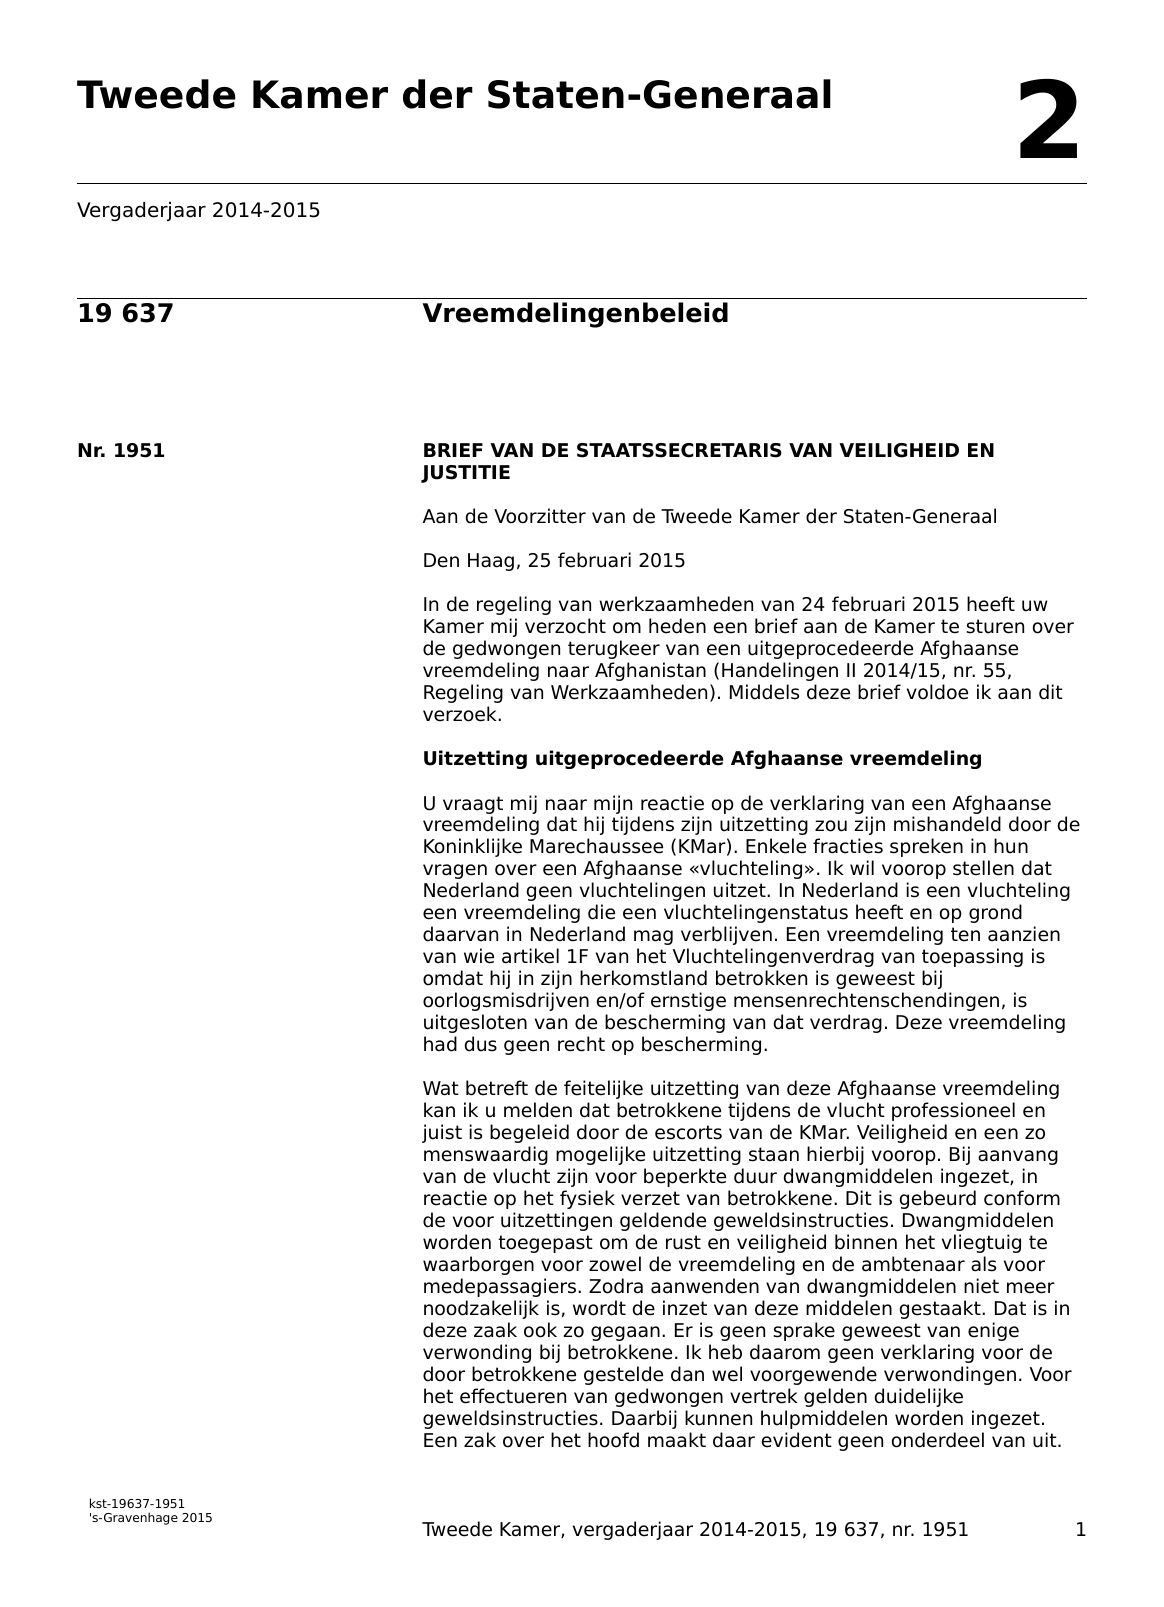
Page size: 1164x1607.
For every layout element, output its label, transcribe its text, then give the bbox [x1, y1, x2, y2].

table_header 2 [886, 59, 1087, 183]
text Den Haag, 25 februari 2015 [422, 550, 1087, 572]
subtitle 19 637 Vreemdelingenbeleid [77, 299, 1087, 329]
subtitle Uitzetting uitgeprocedeerde Afghaanse vreemdeling [422, 748, 1087, 770]
text U vraagt mij naar mijn reactie op de verklaring van een Afghaanse vreemdeling dat hij tijdens zijn uitzetting zou zijn mishandeld door de Koninklijke Marechaussee (KMar). Enkele fracties spreken in hun vragen over een Afghaanse «vluchteling». Ik wil voorop stellen dat Nederland geen vluchtelingen uitzet. In Nederland is een vluchteling een vreemdeling die een vluchtelingenstatus heeft en op grond daarvan in Nederland mag verblijven. Een vreemdeling ten aanzien van wie artikel 1F van het Vluchtelingenverdrag van toepassing is omdat hij in zijn herkomstland betrokken is geweest bij oorlogsmisdrijven en/of ernstige mensenrechtenschendingen, is uitgesloten van de bescherming van dat verdrag. Deze vreemdeling had dus geen recht op bescherming. [422, 792, 1087, 1056]
text 's-Gravenhage 2015 [88, 1511, 323, 1525]
text In de regeling van werkzaamheden van 24 februari 2015 heeft uw Kamer mij verzocht om heden een brief aan de Kamer te sturen over de gedwongen terugkeer van een uitgeprocedeerde Afghaanse vreemdeling naar Afghanistan (Handelingen II 2014/15, nr. 55, Regeling van Werkzaamheden). Middels deze brief voldoe ik aan dit verzoek. [422, 594, 1087, 726]
text Wat betreft de feitelijke uitzetting van deze Afghaanse vreemdeling kan ik u melden dat betrokkene tijdens de vlucht professioneel en juist is begeleid door de escorts van de KMar. Veiligheid en een zo menswaardig mogelijke uitzetting staan hierbij voorop. Bij aanvang van de vlucht zijn voor beperkte duur dwangmiddelen ingezet, in reactie op het fysiek verzet van betrokkene. Dit is gebeurd conform de voor uitzettingen geldende geweldsinstructies. Dwangmiddelen worden toegepast om de rust en veiligheid binnen het vliegtuig te waarborgen voor zowel de vreemdeling en de ambtenaar als voor medepassagiers. Zodra aanwenden van dwangmiddelen niet meer noodzakelijk is, wordt de inzet van deze middelen gestaakt. Dat is in deze zaak ook zo gegaan. Er is geen sprake geweest van enige verwonding bij betrokkene. Ik heb daarom geen verklaring voor de door betrokkene gestelde dan wel voorgewende verwondingen. Voor het effectueren van gedwongen vertrek gelden duidelijke geweldsinstructies. Daarbij kunnen hulpmiddelen worden ingezet. Een zak over het hoofd maakt daar evident geen onderdeel van uit. [422, 1078, 1087, 1452]
table_cell Vergaderjaar 2014-2015 [77, 184, 1087, 298]
subtitle Nr. 1951 BRIEF VAN DE STAATSSECRETARIS VAN VEILIGHEID EN JUSTITIE [77, 440, 1087, 484]
text Aan de Voorzitter van de Tweede Kamer der Staten-Generaal [422, 506, 1087, 528]
table_header Tweede Kamer der Staten-Generaal [77, 59, 886, 183]
text kst-19637-1951 [88, 1497, 323, 1511]
